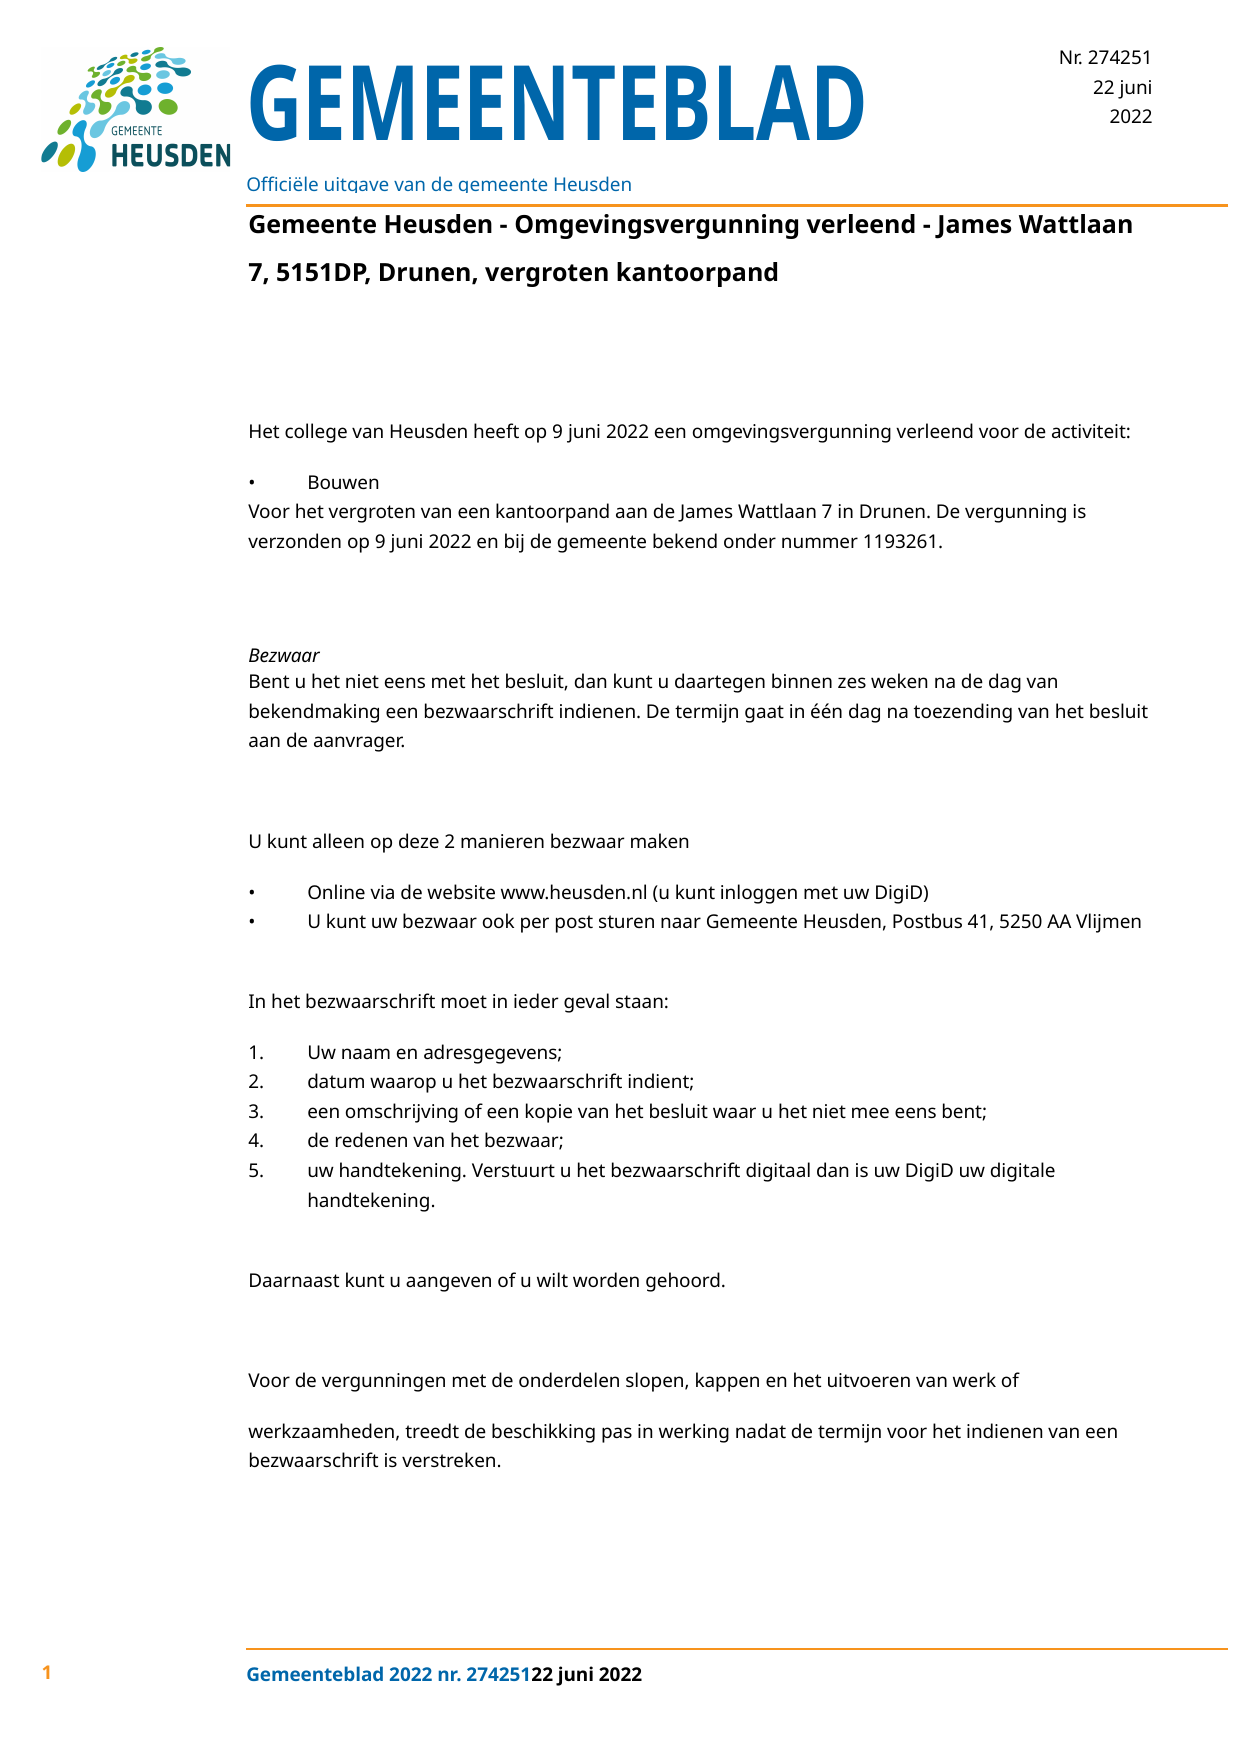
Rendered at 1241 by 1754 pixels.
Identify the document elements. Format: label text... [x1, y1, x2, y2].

list Uw naam en adresgegevens; [248, 1039, 1152, 1064]
text werkzaamheden, treedt de beschikking pas in werking nadat de termijn voor het indienen van een bezwaarschrift is verstreken. [248, 1418, 1152, 1473]
list uw handtekening. Verstuurt u het bezwaarschrift digitaal dan is uw DigiD uw digitale handtekening. [248, 1157, 1152, 1212]
text Voor het vergroten van een kantoorpand aan de James Wattlaan 7 in Drunen. De vergunning is verzonden op 9 juni 2022 en bij de gemeente bekend onder nummer 1193261. [248, 499, 1152, 554]
list U kunt uw bezwaar ook per post sturen naar Gemeente Heusden, Postbus 41, 5250 AA Vlijmen [248, 908, 1152, 934]
text In het bezwaarschrift moet in ieder geval staan: [248, 988, 1152, 1014]
text Gemeente Heusden - Omgevingsvergunning verleend - James Wattlaan 7, 5151DP, Drunen, vergroten kantoorpand [248, 207, 1152, 288]
list Bouwen [248, 469, 1152, 495]
text U kunt alleen op deze 2 manieren bezwaar maken [248, 828, 1152, 854]
list de redenen van het bezwaar; [248, 1128, 1152, 1153]
text Bent u het niet eens met het besluit, dan kunt u daartegen binnen zes weken na de dag van bekendmaking een bezwaarschrift indienen. De termijn gaat in één dag na toezending van het besluit aan de aanvrager. [248, 668, 1152, 753]
text Daarnaast kunt u aangeven of u wilt worden gehoord. [248, 1267, 1152, 1292]
list Online via de website www.heusden.nl (u kunt inloggen met uw DigiD) [248, 879, 1152, 904]
text Het college van Heusden heeft op 9 juni 2022 een omgevingsvergunning verleend voor de activiteit: [248, 419, 1152, 444]
picture [41, 47, 231, 172]
list een omschrijving of een kopie van het besluit waar u het niet mee eens bent; [248, 1098, 1152, 1124]
text Bezwaar [248, 643, 1152, 668]
list datum waarop u het bezwaarschrift indient; [248, 1068, 1152, 1094]
text Voor de vergunningen met de onderdelen slopen, kappen en het uitvoeren van werk of [248, 1368, 1152, 1393]
